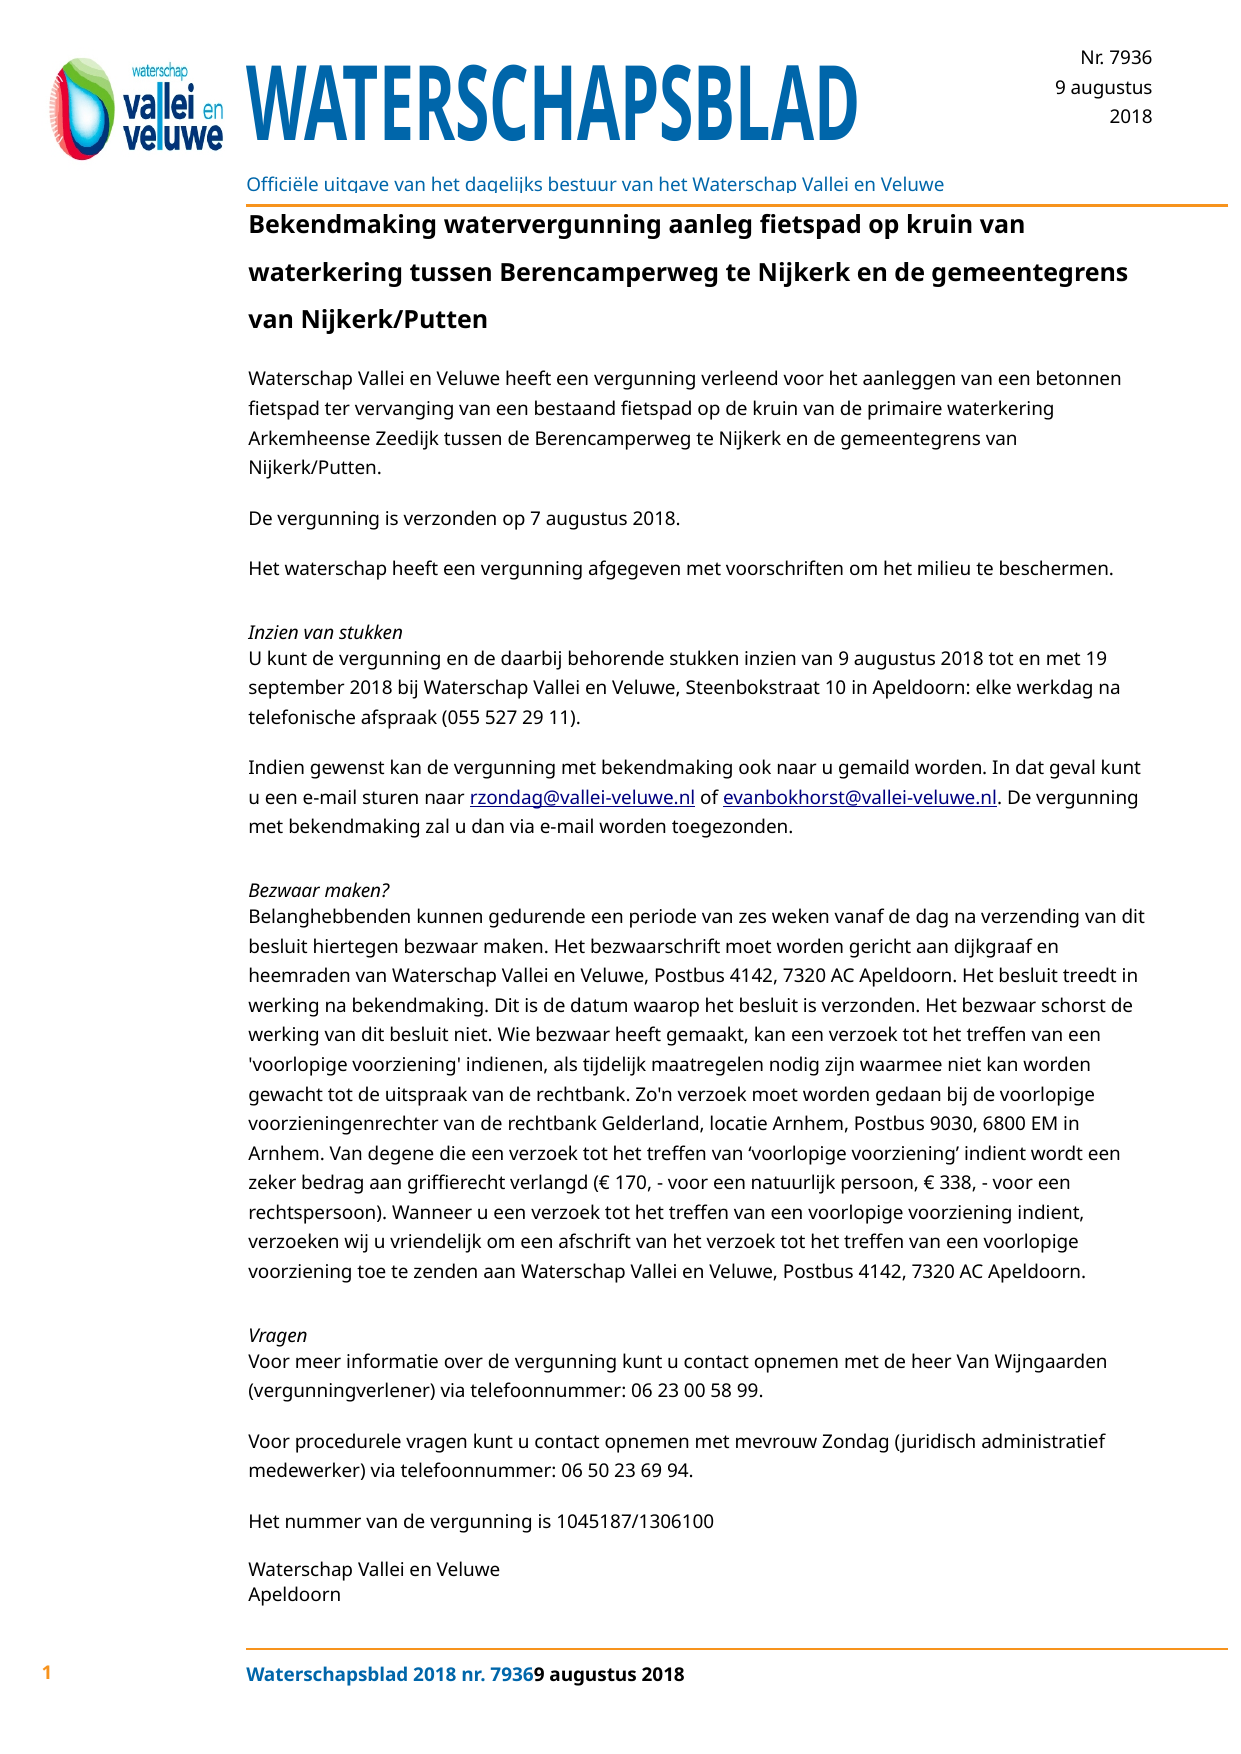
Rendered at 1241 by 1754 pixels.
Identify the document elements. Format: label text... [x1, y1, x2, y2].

text Het waterschap heeft een vergunning afgegeven met voorschriften om het milieu te beschermen. [248, 555, 1152, 581]
text Bezwaar maken? [248, 877, 1152, 903]
text Inzien van stukken [248, 619, 1152, 645]
text Waterschap Vallei en Veluwe heeft een vergunning verleend voor het aanleggen van een betonnen fietspad ter vervanging van een bestaand fietspad op de kruin van de primaire waterkering Arkemheense Zeedijk tussen de Berencamperweg te Nijkerk en de gemeentegrens van Nijkerk/Putten. [248, 366, 1152, 480]
text U kunt de vergunning en de daarbij behorende stukken inzien van 9 augustus 2018 tot en met 19 september 2018 bij Waterschap Vallei en Veluwe, Steenbokstraat 10 in Apeldoorn: elke werkdag na telefonische afspraak (055 527 29 11). [248, 645, 1152, 730]
text De vergunning is verzonden op 7 augustus 2018. [248, 505, 1152, 530]
text Apeldoorn [248, 1581, 1152, 1607]
text Waterschap Vallei en Veluwe [248, 1556, 1152, 1581]
text Vragen [248, 1322, 1152, 1348]
text Indien gewenst kan de vergunning met bekendmaking ook naar u gemaild worden. In dat geval kunt u een e-mail sturen naar rzondag@vallei-veluwe.nl of evanbokhorst@vallei-veluwe.nl. De vergunning met bekendmaking zal u dan via e-mail worden toegezonden. [248, 754, 1152, 839]
picture [41, 47, 231, 172]
text Bekendmaking watervergunning aanleg fietspad op kruin van waterkering tussen Berencamperweg te Nijkerk en de gemeentegrens van Nijkerk/Putten [248, 207, 1152, 336]
text Voor meer informatie over de vergunning kunt u contact opnemen met de heer Van Wijngaarden (vergunningverlener) via telefoonnummer: 06 23 00 58 99. [248, 1348, 1152, 1403]
text Voor procedurele vragen kunt u contact opnemen met mevrouw Zondag (juridisch administratief medewerker) via telefoonnummer: 06 50 23 69 94. [248, 1428, 1152, 1483]
text Het nummer van de vergunning is 1045187/1306100 [248, 1508, 1152, 1534]
text Belanghebbenden kunnen gedurende een periode van zes weken vanaf de dag na verzending van dit besluit hiertegen bezwaar maken. Het bezwaarschrift moet worden gericht aan dijkgraaf en heemraden van Waterschap Vallei en Veluwe, Postbus 4142, 7320 AC Apeldoorn. Het besluit treedt in werking na bekendmaking. Dit is de datum waarop het besluit is verzonden. Het bezwaar schorst de werking van dit besluit niet. Wie bezwaar heeft gemaakt, kan een verzoek tot het treffen van een 'voorlopige voorziening' indienen, als tijdelijk maatregelen nodig zijn waarmee niet kan worden gewacht tot de uitspraak van de rechtbank. Zo'n verzoek moet worden gedaan bij de voorlopige voorzieningenrechter van de rechtbank Gelderland, locatie Arnhem, Postbus 9030, 6800 EM in Arnhem. Van degene die een verzoek tot het treffen van ‘voorlopige voorziening’ indient wordt een zeker bedrag aan griffierecht verlangd (€ 170, - voor een natuurlijk persoon, € 338, - voor een rechtspersoon). Wanneer u een verzoek tot het treffen van een voorlopige voorziening indient, verzoeken wij u vriendelijk om een afschrift van het verzoek tot het treffen van een voorlopige voorziening toe te zenden aan Waterschap Vallei en Veluwe, Postbus 4142, 7320 AC Apeldoorn. [248, 903, 1152, 1284]
